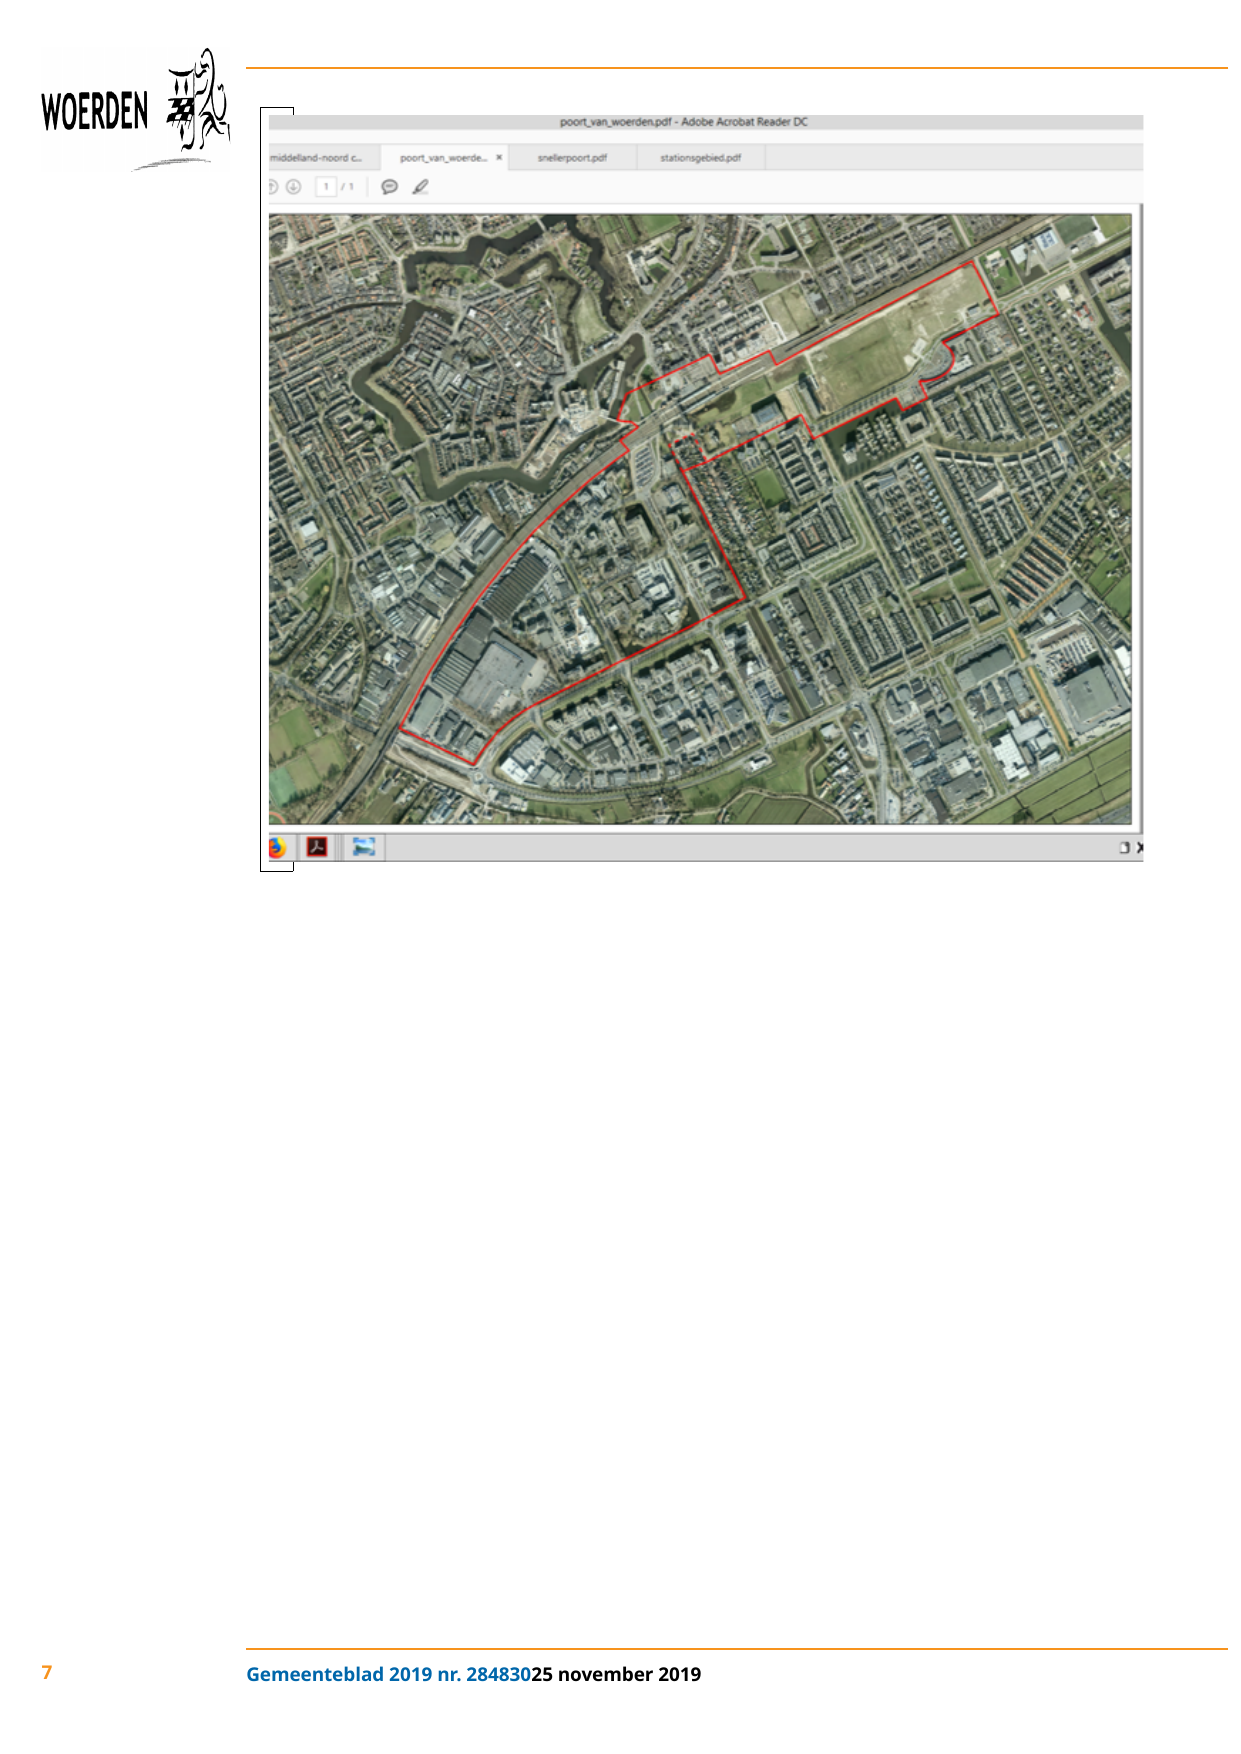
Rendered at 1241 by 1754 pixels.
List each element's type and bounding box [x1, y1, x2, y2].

picture [268, 115, 1155, 862]
picture [41, 47, 231, 172]
